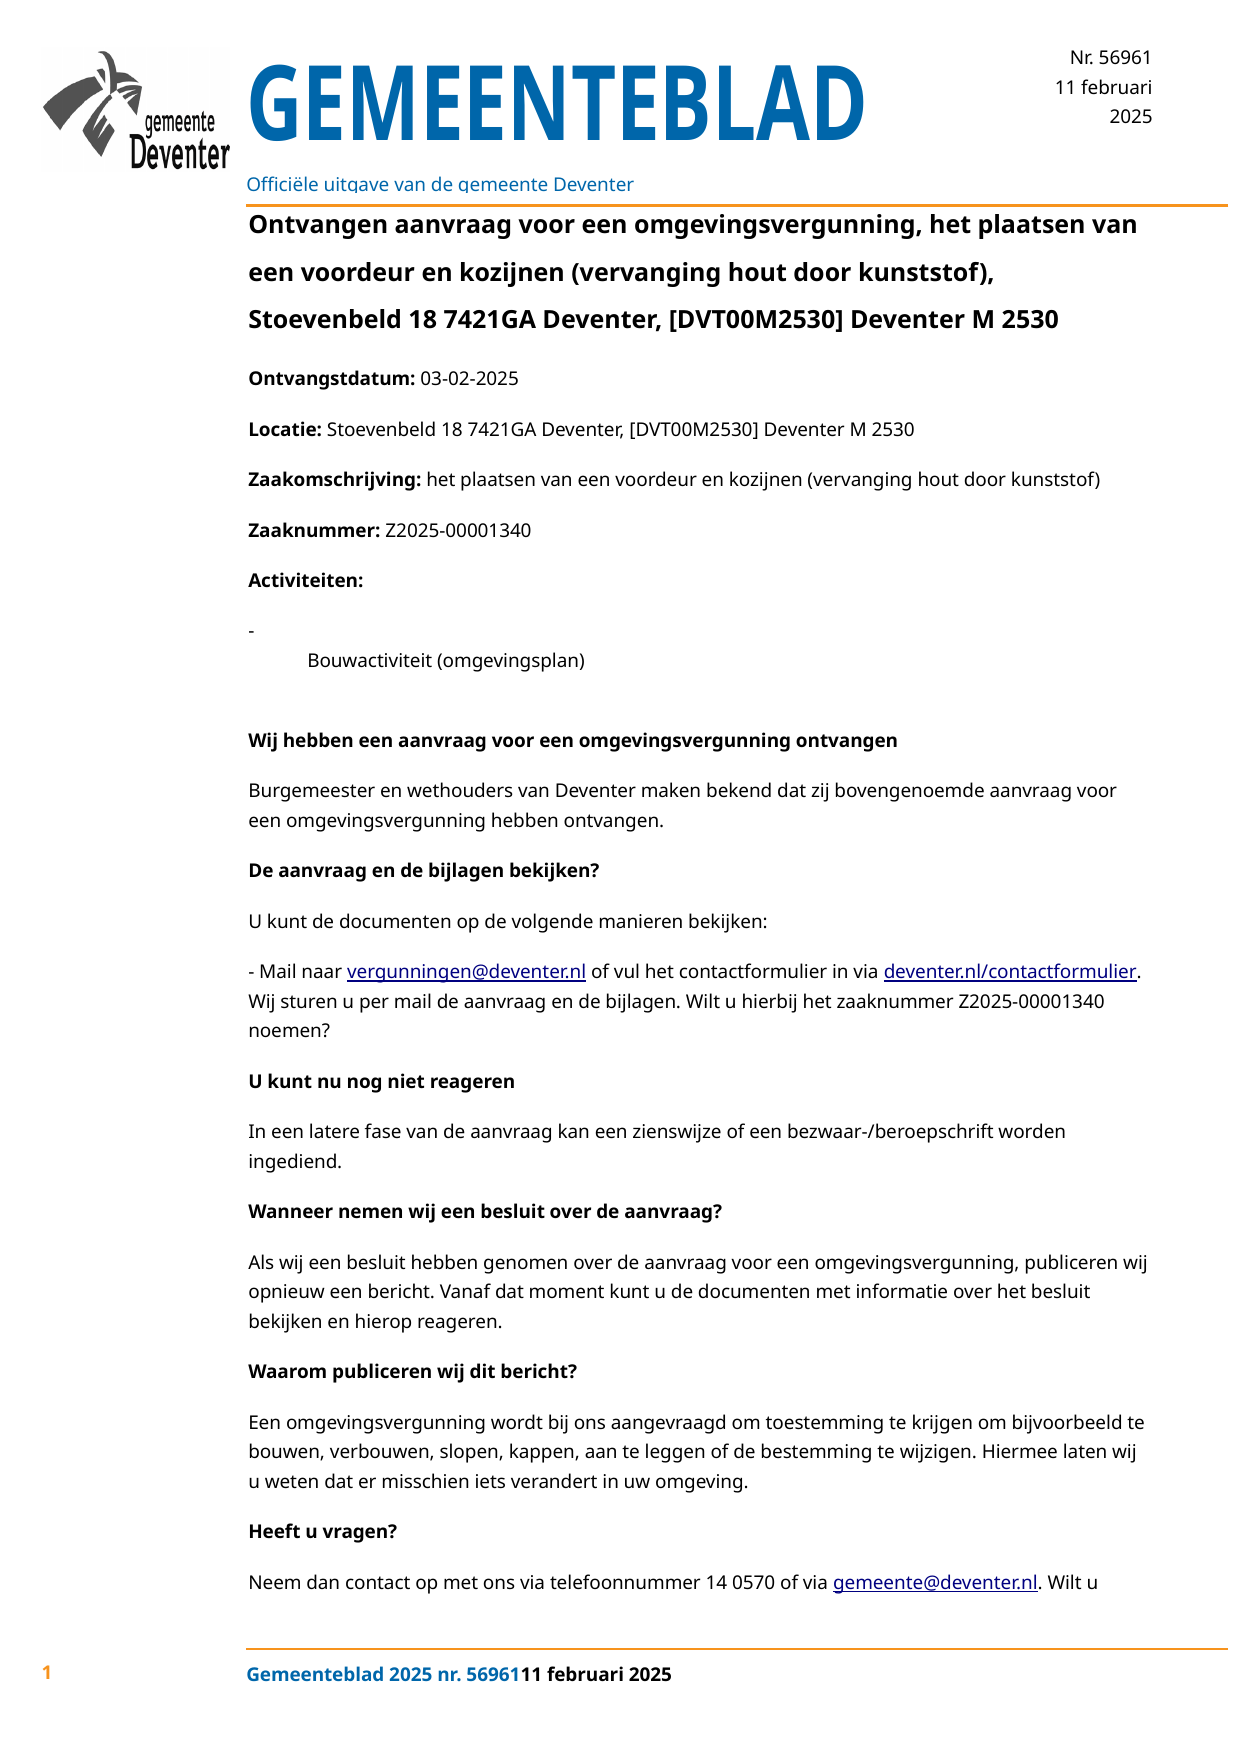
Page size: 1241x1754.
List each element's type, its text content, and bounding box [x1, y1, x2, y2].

text Een omgevingsvergunning wordt bij ons aangevraagd om toestemming te krijgen om bijvoorbeeld te bouwen, verbouwen, slopen, kappen, aan te leggen of de bestemming te wijzigen. Hiermee laten wij u weten dat er misschien iets verandert in uw omgeving. [248, 1409, 1152, 1494]
text Activiteiten: [248, 567, 1152, 593]
text Burgemeester en wethouders van Deventer maken bekend dat zij bovengenoemde aanvraag voor een omgevingsvergunning hebben ontvangen. [248, 778, 1152, 833]
text Wij hebben een aanvraag voor een omgevingsvergunning ontvangen [248, 727, 1152, 753]
text Heeft u vragen? [248, 1518, 1152, 1544]
text Ontvangen aanvraag voor een omgevingsvergunning, het plaatsen van een voordeur en kozijnen (vervanging hout door kunststof), Stoevenbeld 18 7421GA Deventer, [DVT00M2530] Deventer M 2530 [248, 207, 1152, 336]
text U kunt nu nog niet reageren [248, 1068, 1152, 1094]
text Wanneer nemen wij een besluit over de aanvraag? [248, 1198, 1152, 1224]
list Bouwactiviteit (omgevingsplan) [248, 647, 1152, 673]
text In een latere fase van de aanvraag kan een zienswijze of een bezwaar-/beroepschrift worden ingediend. [248, 1118, 1152, 1174]
text Waarom publiceren wij dit bericht? [248, 1358, 1152, 1384]
text Zaakomschrijving: het plaatsen van een voordeur en kozijnen (vervanging hout door kunststof) [248, 466, 1152, 492]
text U kunt de documenten op de volgende manieren bekijken: [248, 908, 1152, 934]
picture [41, 47, 231, 172]
text Ontvangstdatum: 03-02-2025 [248, 366, 1152, 391]
text - Mail naar vergunningen@deventer.nl of vul het contactformulier in via deventer.nl/contactformulier. Wij sturen u per mail de aanvraag en de bijlagen. Wilt u hierbij het zaaknummer Z2025-00001340 noemen? [248, 958, 1152, 1043]
text Zaaknummer: Z2025-00001340 [248, 517, 1152, 542]
text Als wij een besluit hebben genomen over de aanvraag voor een omgevingsvergunning, publiceren wij opnieuw een bericht. Vanaf dat moment kunt u de documenten met informatie over het besluit bekijken en hierop reageren. [248, 1249, 1152, 1334]
text De aanvraag en de bijlagen bekijken? [248, 858, 1152, 883]
text Neem dan contact op met ons via telefoonnummer 14 0570 of via gemeente@deventer.nl. Wilt u [248, 1569, 1152, 1594]
text Locatie: Stoevenbeld 18 7421GA Deventer, [DVT00M2530] Deventer M 2530 [248, 416, 1152, 442]
